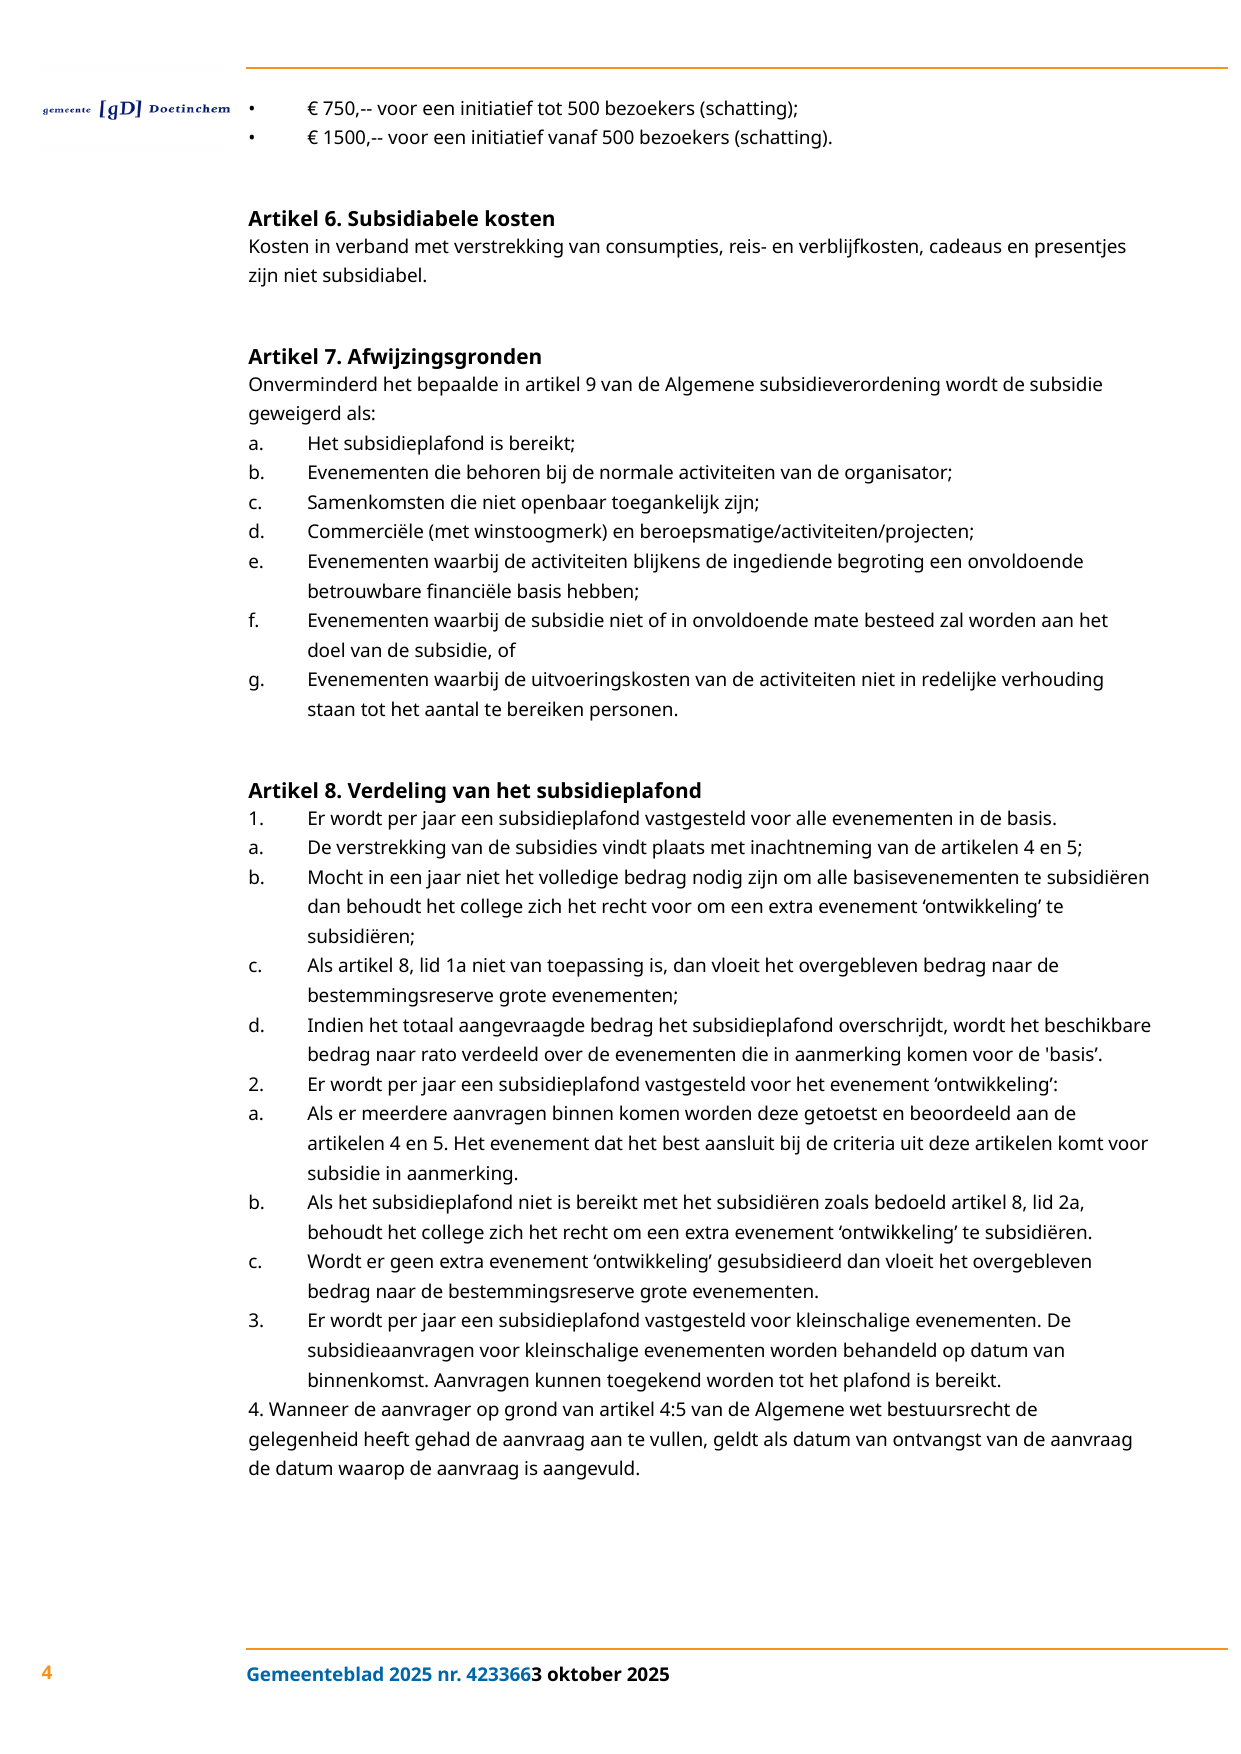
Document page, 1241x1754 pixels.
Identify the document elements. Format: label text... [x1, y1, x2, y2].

list Er wordt per jaar een subsidieplafond vastgesteld voor alle evenementen in de basis. [248, 805, 1152, 830]
text Onverminderd het bepaalde in artikel 9 van de Algemene subsidieverordening wordt de subsidie geweigerd als: [248, 371, 1152, 426]
list Wordt er geen extra evenement ‘ontwikkeling’ gesubsidieerd dan vloeit het overgebleven bedrag naar de bestemmingsreserve grote evenementen. [248, 1248, 1152, 1304]
text 4. Wanneer de aanvrager op grond van artikel 4:5 van de Algemene wet bestuursrecht de gelegenheid heeft gehad de aanvraag aan te vullen, geldt als datum van ontvangst van de aanvraag de datum waarop de aanvraag is aangevuld. [248, 1396, 1152, 1481]
list De verstrekking van de subsidies vindt plaats met inachtneming van de artikelen 4 en 5; [248, 834, 1152, 860]
text Artikel 6. Subsidiabele kosten [248, 204, 1152, 233]
list Als het subsidieplafond niet is bereikt met het subsidiëren zoals bedoeld artikel 8, lid 2a, behoudt het college zich het recht om een extra evenement ‘ontwikkeling’ te subsidiëren. [248, 1189, 1152, 1244]
list Er wordt per jaar een subsidieplafond vastgesteld voor het evenement ‘ontwikkeling’: [248, 1071, 1152, 1097]
list Commerciële (met winstoogmerk) en beroepsmatige/activiteiten/projecten; [248, 519, 1152, 544]
list Als er meerdere aanvragen binnen komen worden deze getoetst en beoordeeld aan de artikelen 4 en 5. Het evenement dat het best aansluit bij de criteria uit deze artikelen komt voor subsidie in aanmerking. [248, 1101, 1152, 1185]
text Kosten in verband met verstrekking van consumpties, reis- en verblijfkosten, cadeaus en presentjes zijn niet subsidiabel. [248, 233, 1152, 288]
list Evenementen waarbij de subsidie niet of in onvoldoende mate besteed zal worden aan het doel van de subsidie, of [248, 607, 1152, 663]
list Evenementen die behoren bij de normale activiteiten van de organisator; [248, 459, 1152, 485]
list Evenementen waarbij de uitvoeringskosten van de activiteiten niet in redelijke verhouding staan tot het aantal te bereiken personen. [248, 667, 1152, 722]
list Evenementen waarbij de activiteiten blijkens de ingediende begroting een onvoldoende betrouwbare financiële basis hebben; [248, 548, 1152, 604]
list Het subsidieplafond is bereikt; [248, 430, 1152, 456]
list € 750,-- voor een initiatief tot 500 bezoekers (schatting); [248, 95, 1152, 121]
list Mocht in een jaar niet het volledige bedrag nodig zijn om alle basisevenementen te subsidiëren dan behoudt het college zich het recht voor om een extra evenement ‘ontwikkeling’ te subsidiëren; [248, 864, 1152, 949]
list Indien het totaal aangevraagde bedrag het subsidieplafond overschrijdt, wordt het beschikbare bedrag naar rato verdeeld over de evenementen die in aanmerking komen voor de 'basis’. [248, 1012, 1152, 1067]
text Artikel 8. Verdeling van het subsidieplafond [248, 776, 1152, 805]
list Er wordt per jaar een subsidieplafond vastgesteld voor kleinschalige evenementen. De subsidieaanvragen voor kleinschalige evenementen worden behandeld op datum van binnenkomst. Aanvragen kunnen toegekend worden tot het plafond is bereikt. [248, 1308, 1152, 1392]
list Als artikel 8, lid 1a niet van toepassing is, dan vloeit het overgebleven bedrag naar de bestemmingsreserve grote evenementen; [248, 953, 1152, 1008]
text Artikel 7. Afwijzingsgronden [248, 342, 1152, 371]
picture [41, 47, 231, 172]
list Samenkomsten die niet openbaar toegankelijk zijn; [248, 489, 1152, 515]
list € 1500,-- voor een initiatief vanaf 500 bezoekers (schatting). [248, 124, 1152, 150]
